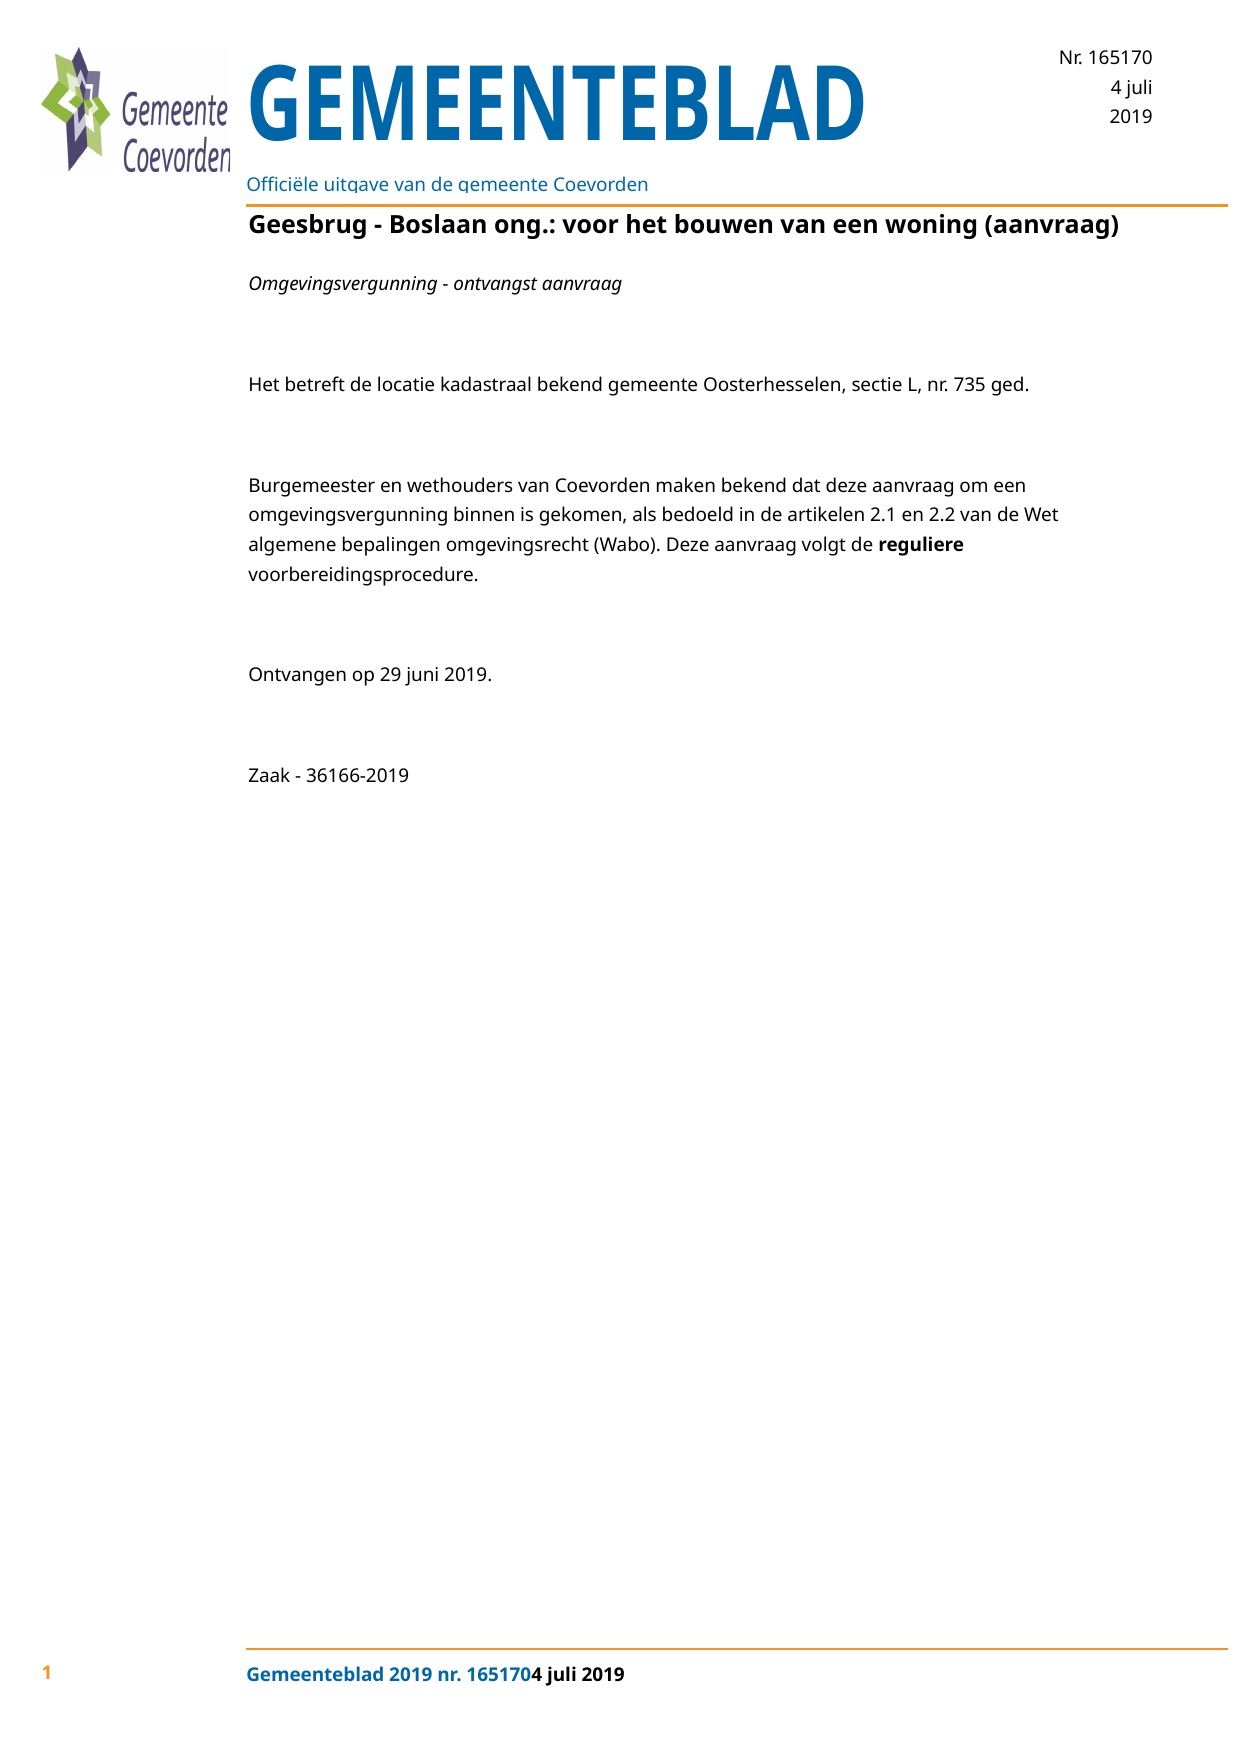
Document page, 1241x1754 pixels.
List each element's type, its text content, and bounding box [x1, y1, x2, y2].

text Zaak - 36166-2019 [248, 762, 1152, 788]
text Geesbrug - Boslaan ong.: voor het bouwen van een woning (aanvraag) [248, 207, 1152, 241]
text Omgevingsvergunning - ontvangst aanvraag [248, 270, 1152, 296]
text Het betreft de locatie kadastraal bekend gemeente Oosterhesselen, sectie L, nr. 735 ged. [248, 371, 1152, 397]
text Burgemeester en wethouders van Coevorden maken bekend dat deze aanvraag om een omgevingsvergunning binnen is gekomen, als bedoeld in de artikelen 2.1 en 2.2 van de Wet algemene bepalingen omgevingsrecht (Wabo). Deze aanvraag volgt de reguliere voorbereidingsprocedure. [248, 472, 1152, 586]
picture [41, 47, 231, 172]
text Ontvangen op 29 juni 2019. [248, 662, 1152, 687]
